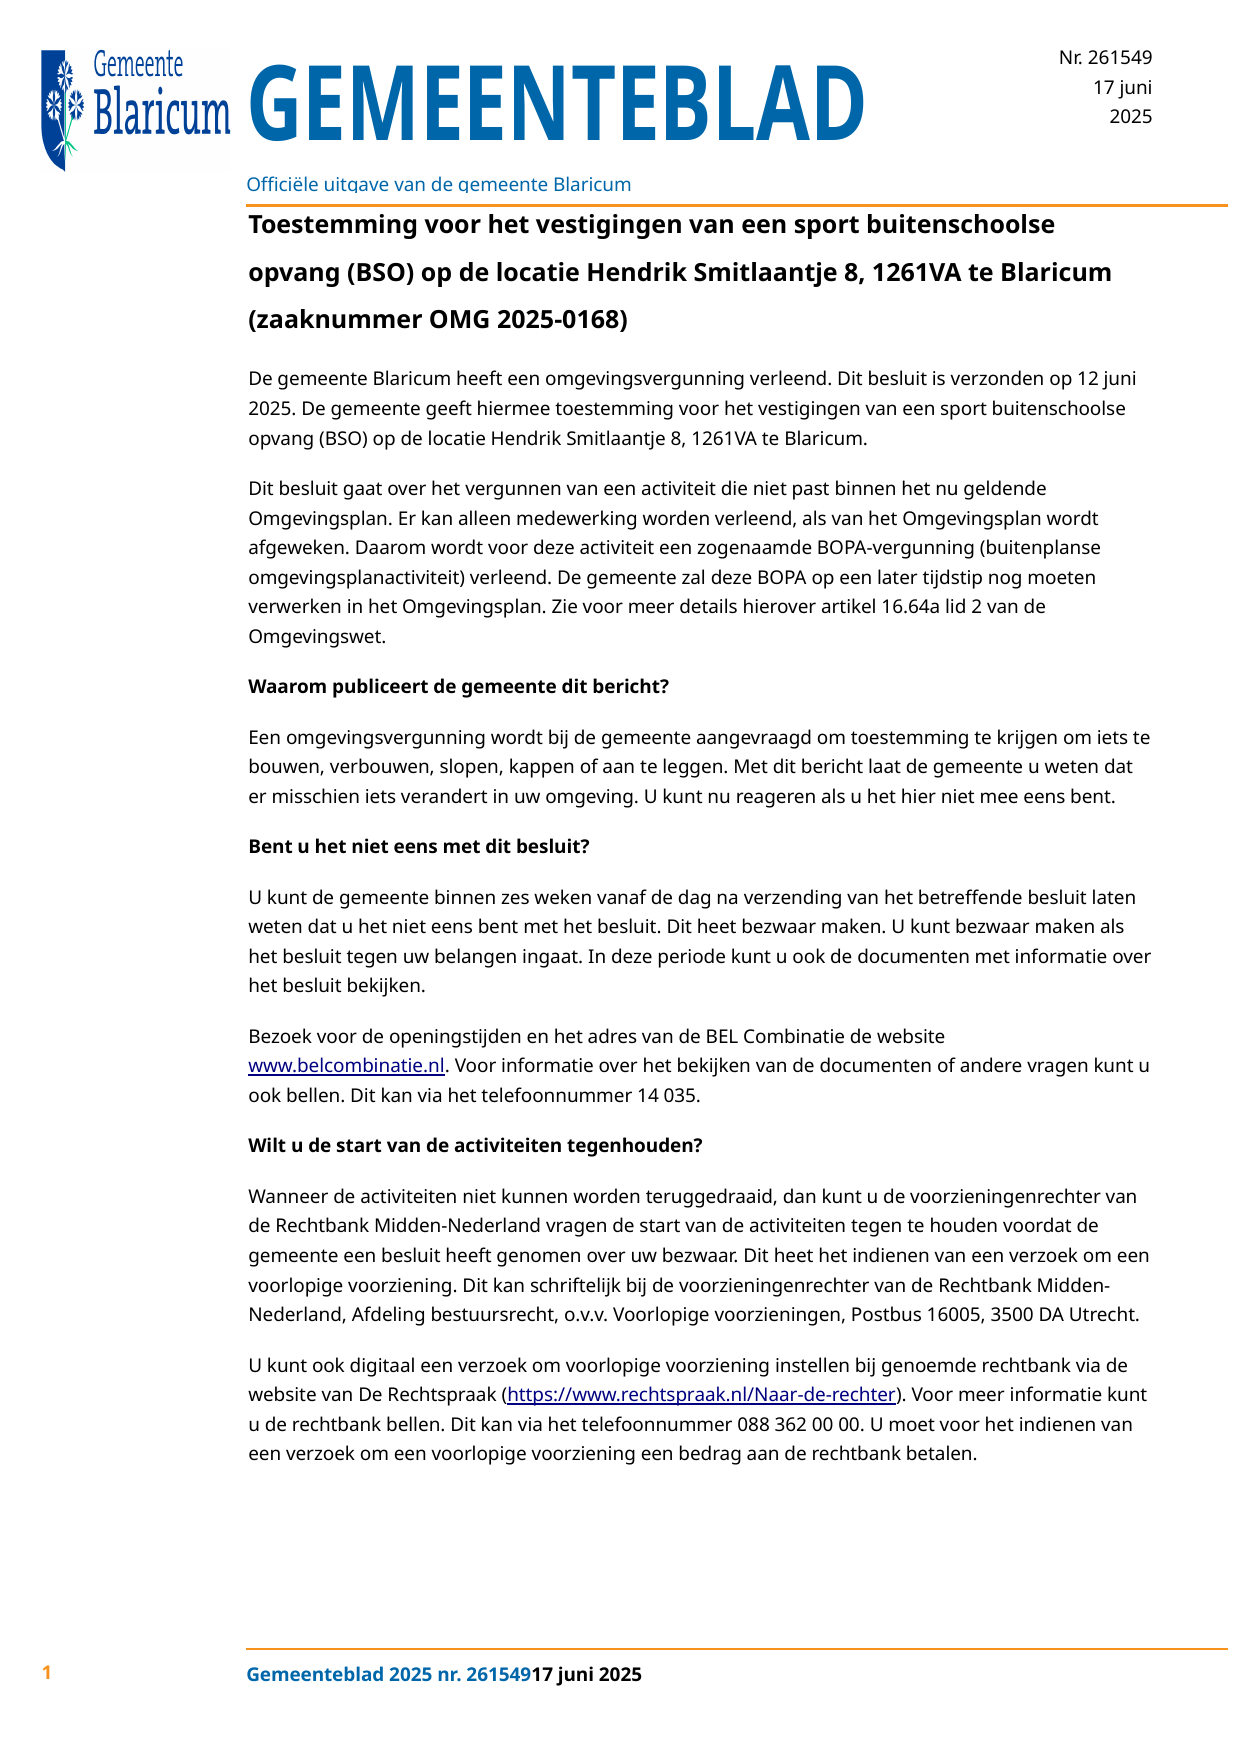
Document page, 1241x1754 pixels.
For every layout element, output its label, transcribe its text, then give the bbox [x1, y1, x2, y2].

text De gemeente Blaricum heeft een omgevingsvergunning verleend. Dit besluit is verzonden op 12 juni 2025. De gemeente geeft hiermee toestemming voor het vestigingen van een sport buitenschoolse opvang (BSO) op de locatie Hendrik Smitlaantje 8, 1261VA te Blaricum. [248, 366, 1152, 450]
picture [41, 47, 231, 172]
text Wanneer de activiteiten niet kunnen worden teruggedraaid, dan kunt u de voorzieningenrechter van de Rechtbank Midden-Nederland vragen de start van de activiteiten tegen te houden voordat de gemeente een besluit heeft genomen over uw bezwaar. Dit heet het indienen van een verzoek om een voorlopige voorziening. Dit kan schriftelijk bij de voorzieningenrechter van de Rechtbank Midden-Nederland, Afdeling bestuursrecht, o.v.v. Voorlopige voorzieningen, Postbus 16005, 3500 DA Utrecht. [248, 1183, 1152, 1327]
text Bezoek voor de openingstijden en het adres van de BEL Combinatie de website www.belcombinatie.nl. Voor informatie over het bekijken van de documenten of andere vragen kunt u ook bellen. Dit kan via het telefoonnummer 14 035. [248, 1023, 1152, 1108]
text U kunt ook digitaal een verzoek om voorlopige voorziening instellen bij genoemde rechtbank via de website van De Rechtspraak (https://www.rechtspraak.nl/Naar-de-rechter). Voor meer informatie kunt u de rechtbank bellen. Dit kan via het telefoonnummer 088 362 00 00. U moet voor het indienen van een verzoek om een voorlopige voorziening een bedrag aan de rechtbank betalen. [248, 1352, 1152, 1466]
text Waarom publiceert de gemeente dit bericht? [248, 673, 1152, 699]
text Een omgevingsvergunning wordt bij de gemeente aangevraagd om toestemming te krijgen om iets te bouwen, verbouwen, slopen, kappen of aan te leggen. Met dit bericht laat de gemeente u weten dat er misschien iets verandert in uw omgeving. U kunt nu reageren als u het hier niet mee eens bent. [248, 724, 1152, 809]
text Toestemming voor het vestigingen van een sport buitenschoolse opvang (BSO) op de locatie Hendrik Smitlaantje 8, 1261VA te Blaricum (zaaknummer OMG 2025-0168) [248, 207, 1152, 336]
text Dit besluit gaat over het vergunnen van een activiteit die niet past binnen het nu geldende Omgevingsplan. Er kan alleen medewerking worden verleend, als van het Omgevingsplan wordt afgeweken. Daarom wordt voor deze activiteit een zogenaamde BOPA-vergunning (buitenplanse omgevingsplanactiviteit) verleend. De gemeente zal deze BOPA op een later tijdstip nog moeten verwerken in het Omgevingsplan. Zie voor meer details hierover artikel 16.64a lid 2 van de Omgevingswet. [248, 475, 1152, 649]
text Bent u het niet eens met dit besluit? [248, 833, 1152, 859]
text U kunt de gemeente binnen zes weken vanaf de dag na verzending van het betreffende besluit laten weten dat u het niet eens bent met het besluit. Dit heet bezwaar maken. U kunt bezwaar maken als het besluit tegen uw belangen ingaat. In deze periode kunt u ook de documenten met informatie over het besluit bekijken. [248, 884, 1152, 998]
text Wilt u de start van de activiteiten tegenhouden? [248, 1133, 1152, 1158]
